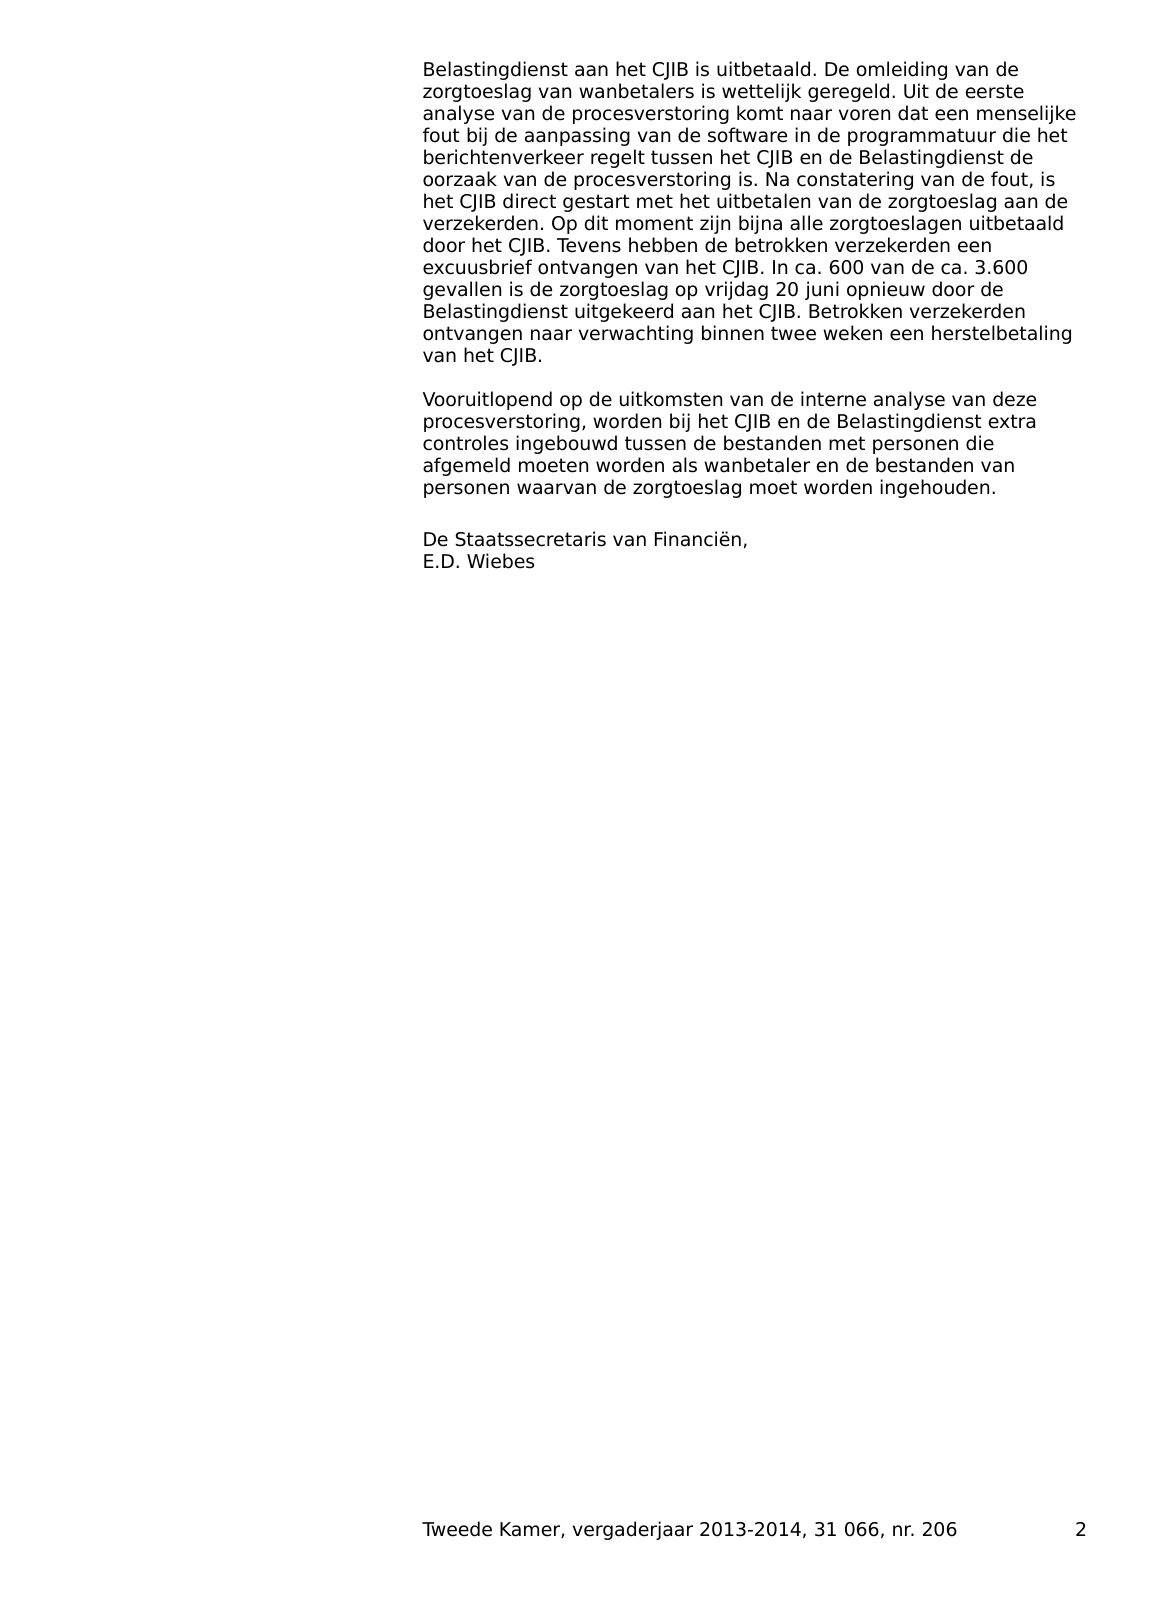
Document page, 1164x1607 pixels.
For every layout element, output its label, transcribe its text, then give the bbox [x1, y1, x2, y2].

text De Staatssecretaris van Financiën, E.D. Wiebes [422, 529, 1087, 573]
text Belastingdienst aan het CJIB is uitbetaald. De omleiding van de zorgtoeslag van wanbetalers is wettelijk geregeld. Uit de eerste analyse van de procesverstoring komt naar voren dat een menselijke fout bij de aanpassing van de software in de programmatuur die het berichtenverkeer regelt tussen het CJIB en de Belastingdienst de oorzaak van de procesverstoring is. Na constatering van de fout, is het CJIB direct gestart met het uitbetalen van de zorgtoeslag aan de verzekerden. Op dit moment zijn bijna alle zorgtoeslagen uitbetaald door het CJIB. Tevens hebben de betrokken verzekerden een excuusbrief ontvangen van het CJIB. In ca. 600 van de ca. 3.600 gevallen is de zorgtoeslag op vrijdag 20 juni opnieuw door de Belastingdienst uitgekeerd aan het CJIB. Betrokken verzekerden ontvangen naar verwachting binnen twee weken een herstelbetaling van het CJIB. [422, 59, 1087, 367]
text Vooruitlopend op de uitkomsten van de interne analyse van deze procesverstoring, worden bij het CJIB en de Belastingdienst extra controles ingebouwd tussen de bestanden met personen die afgemeld moeten worden als wanbetaler en de bestanden van personen waarvan de zorgtoeslag moet worden ingehouden. [422, 389, 1087, 499]
